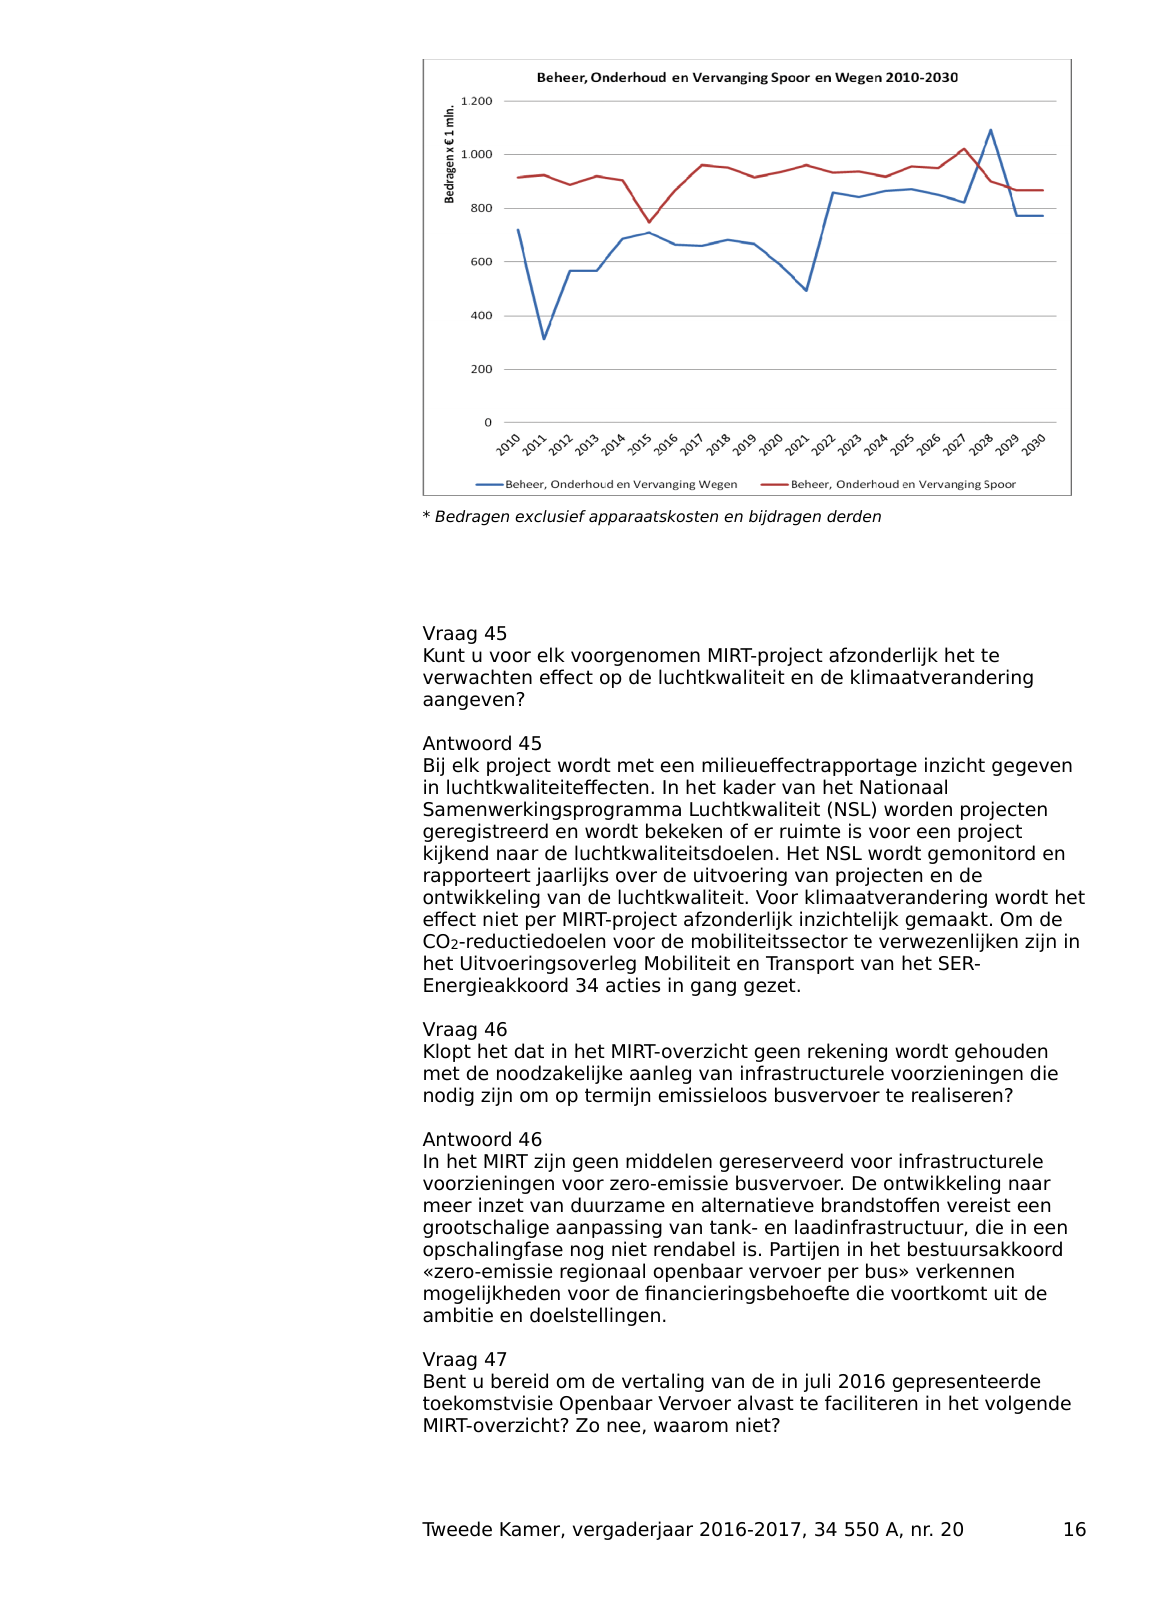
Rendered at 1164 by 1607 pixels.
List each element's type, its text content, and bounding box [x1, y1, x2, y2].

text * Bedragen exclusief apparaatskosten en bijdragen derden [422, 508, 1072, 526]
text In het MIRT zijn geen middelen gereserveerd voor infrastructurele voorzieningen voor zero-emissie busvervoer. De ontwikkeling naar meer inzet van duurzame en alternatieve brandstoffen vereist een grootschalige aanpassing van tank- en laadinfrastructuur, die in een opschalingfase nog niet rendabel is. Partijen in het bestuursakkoord «zero-emissie regionaal openbaar vervoer per bus» verkennen mogelijkheden voor de financieringsbehoefte die voortkomt uit de ambitie en doelstellingen. [422, 1151, 1087, 1327]
text Bent u bereid om de vertaling van de in juli 2016 gepresenteerde toekomstvisie Openbaar Vervoer alvast te faciliteren in het volgende MIRT-overzicht? Zo nee, waarom niet? [422, 1371, 1087, 1437]
picture [422, 59, 1072, 496]
text Kunt u voor elk voorgenomen MIRT-project afzonderlijk het te verwachten effect op de luchtkwaliteit en de klimaatverandering aangeven? [422, 645, 1087, 711]
text Vraag 47 [422, 1349, 1087, 1371]
text Antwoord 45 [422, 733, 1087, 755]
text Bij elk project wordt met een milieueffectrapportage inzicht gegeven in luchtkwaliteiteffecten. In het kader van het Nationaal Samenwerkingsprogramma Luchtkwaliteit (NSL) worden projecten geregistreerd en wordt bekeken of er ruimte is voor een project kijkend naar de luchtkwaliteitsdoelen. Het NSL wordt gemonitord en rapporteert jaarlijks over de uitvoering van projecten en de ontwikkeling van de luchtkwaliteit. Voor klimaatverandering wordt het effect niet per MIRT-project afzonderlijk inzichtelijk gemaakt. Om de CO2-reductiedoelen voor de mobiliteitssector te verwezenlijken zijn in het Uitvoeringsoverleg Mobiliteit en Transport van het SER-Energieakkoord 34 acties in gang gezet. [422, 755, 1087, 997]
text Vraag 46 [422, 1019, 1087, 1041]
text Vraag 45 [422, 623, 1087, 645]
text Antwoord 46 [422, 1129, 1087, 1151]
text Klopt het dat in het MIRT-overzicht geen rekening wordt gehouden met de noodzakelijke aanleg van infrastructurele voorzieningen die nodig zijn om op termijn emissieloos busvervoer te realiseren? [422, 1041, 1087, 1107]
